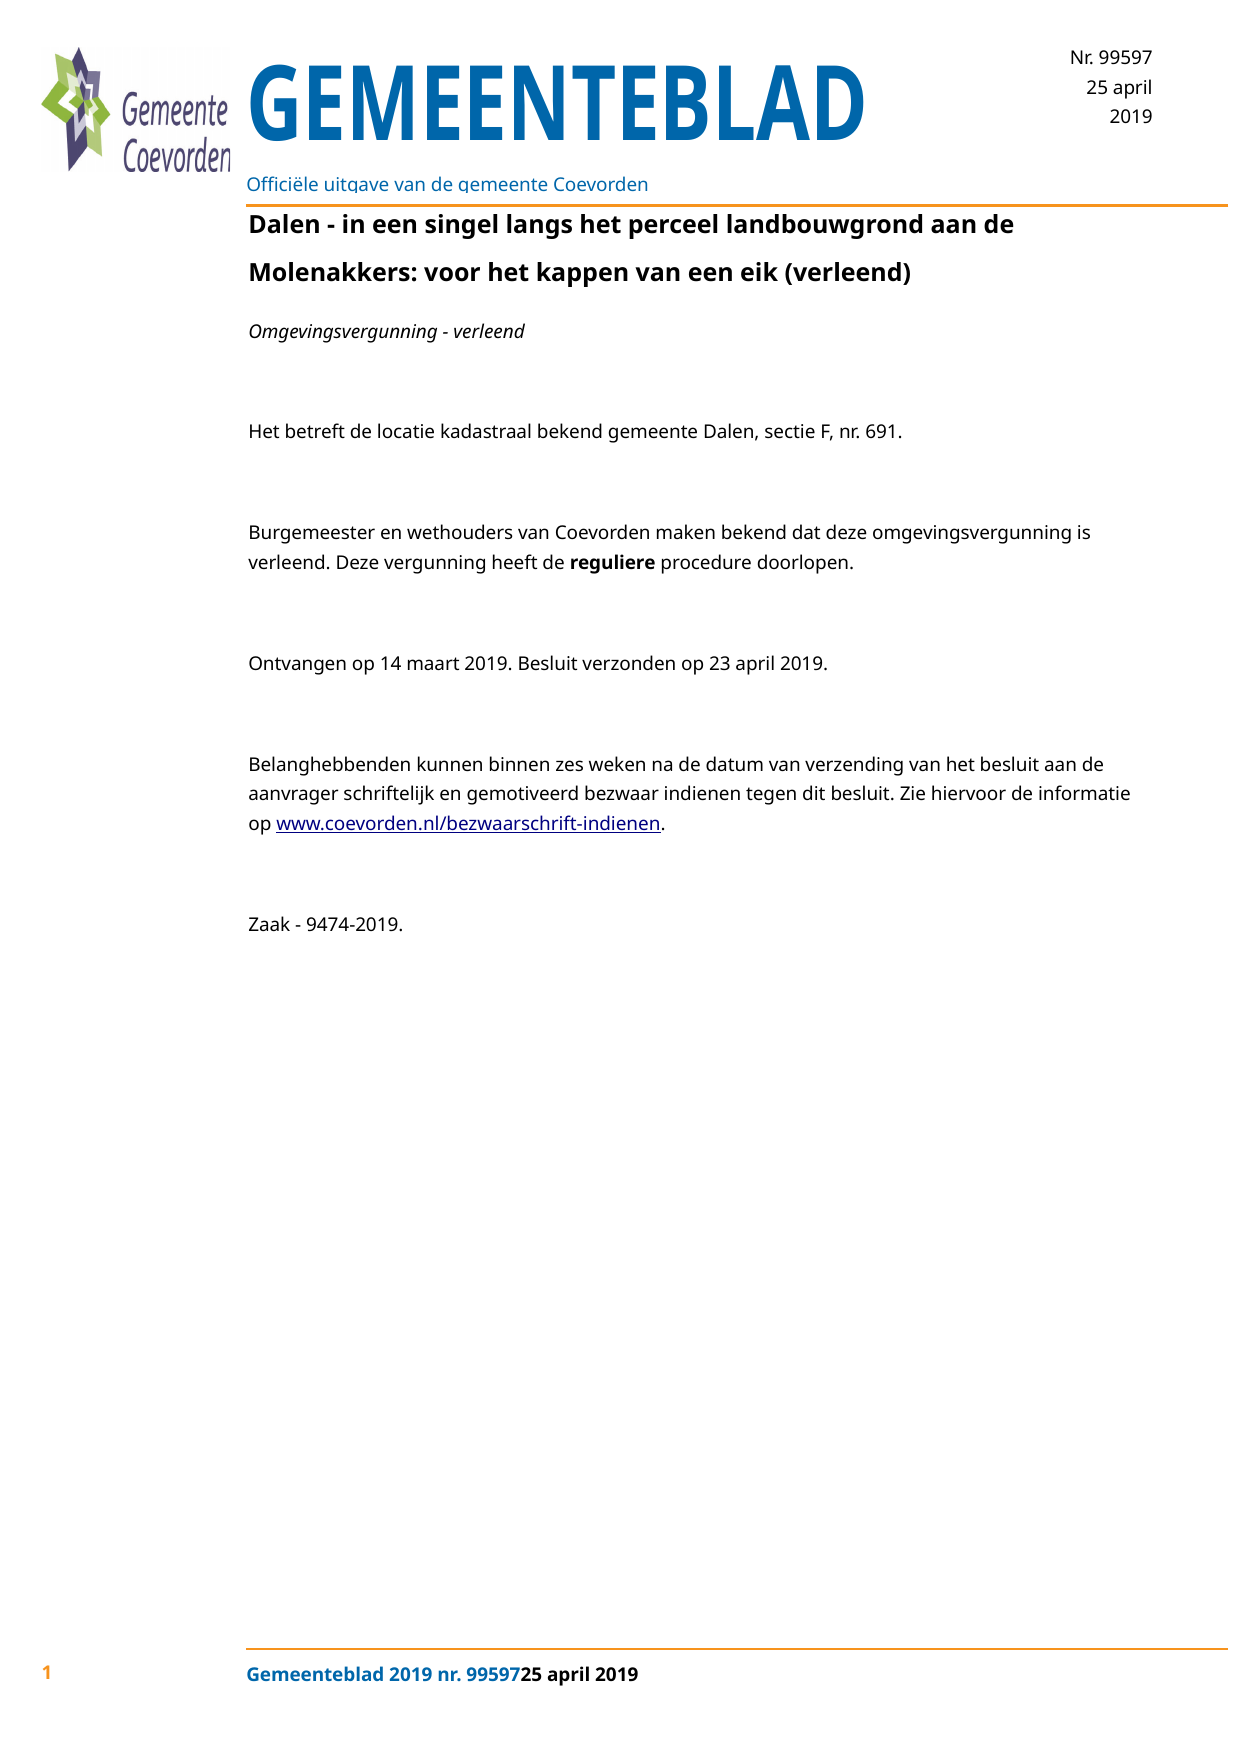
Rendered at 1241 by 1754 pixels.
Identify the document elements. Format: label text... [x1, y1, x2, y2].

text Omgevingsvergunning - verleend [248, 318, 1152, 344]
text Dalen - in een singel langs het perceel landbouwgrond aan de Molenakkers: voor het kappen van een eik (verleend) [248, 207, 1152, 288]
text Het betreft de locatie kadastraal bekend gemeente Dalen, sectie F, nr. 691. [248, 419, 1152, 444]
text Zaak - 9474-2019. [248, 911, 1152, 937]
text Ontvangen op 14 maart 2019. Besluit verzonden op 23 april 2019. [248, 650, 1152, 676]
picture [41, 47, 231, 172]
text Burgemeester en wethouders van Coevorden maken bekend dat deze omgevingsvergunning is verleend. Deze vergunning heeft de reguliere procedure doorlopen. [248, 519, 1152, 575]
text Belanghebbenden kunnen binnen zes weken na de datum van verzending van het besluit aan de aanvrager schriftelijk en gemotiveerd bezwaar indienen tegen dit besluit. Zie hiervoor de informatie op www.coevorden.nl/bezwaarschrift-indienen. [248, 751, 1152, 836]
